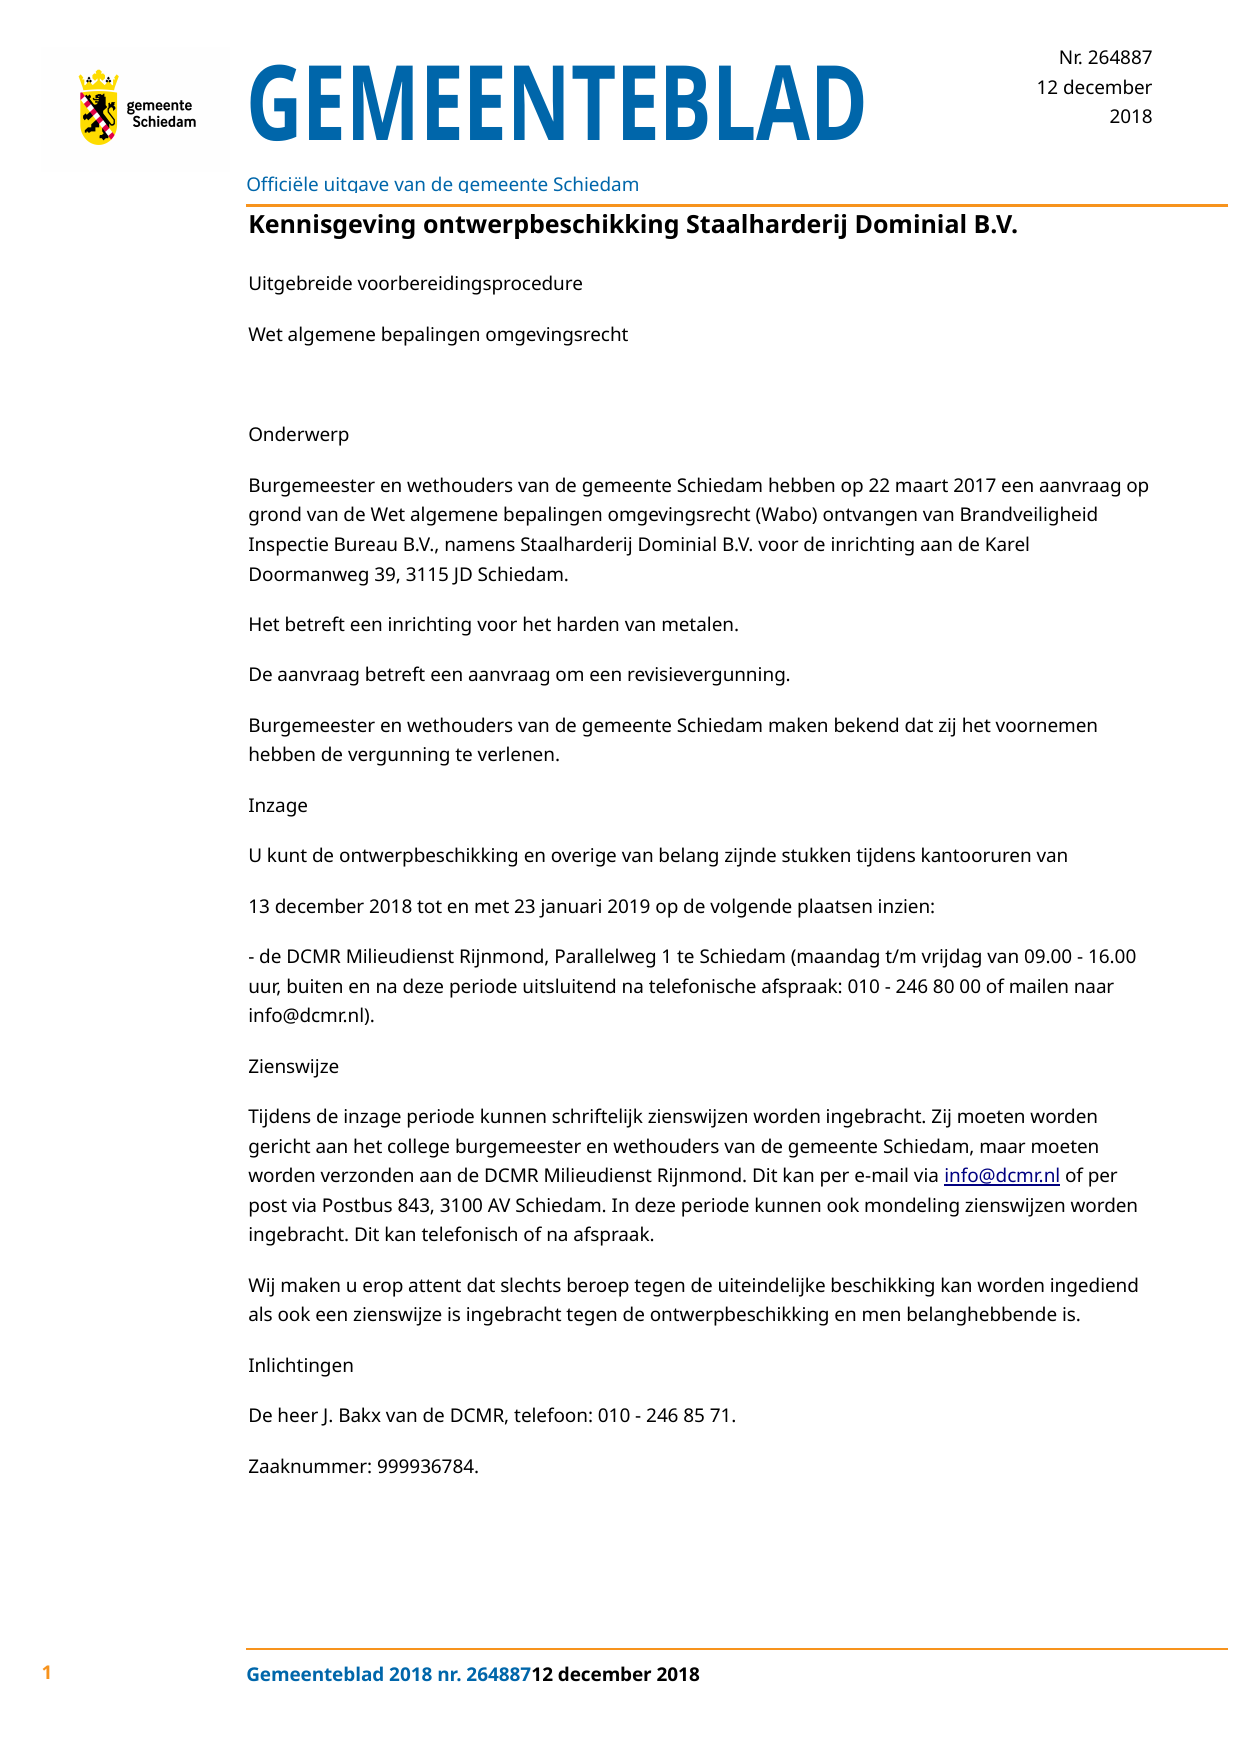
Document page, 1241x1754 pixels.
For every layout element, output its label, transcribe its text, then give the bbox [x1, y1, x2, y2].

picture [41, 47, 231, 172]
text De heer J. Bakx van de DCMR, telefoon: 010 - 246 85 71. [248, 1402, 1152, 1428]
text 13 december 2018 tot en met 23 januari 2019 op de volgende plaatsen inzien: [248, 893, 1152, 918]
text Wet algemene bepalingen omgevingsrecht [248, 321, 1152, 346]
text Burgemeester en wethouders van de gemeente Schiedam maken bekend dat zij het voornemen hebben de vergunning te verlenen. [248, 712, 1152, 767]
text Wij maken u erop attent dat slechts beroep tegen de uiteindelijke beschikking kan worden ingediend als ook een zienswijze is ingebracht tegen de ontwerpbeschikking en men belanghebbende is. [248, 1272, 1152, 1327]
text De aanvraag betreft een aanvraag om een revisievergunning. [248, 662, 1152, 687]
text Inlichtingen [248, 1352, 1152, 1378]
text Tijdens de inzage periode kunnen schriftelijk zienswijzen worden ingebracht. Zij moeten worden gericht aan het college burgemeester en wethouders van de gemeente Schiedam, maar moeten worden verzonden aan de DCMR Milieudienst Rijnmond. Dit kan per e-mail via info@dcmr.nl of per post via Postbus 843, 3100 AV Schiedam. In deze periode kunnen ook mondeling zienswijzen worden ingebracht. Dit kan telefonisch of na afspraak. [248, 1103, 1152, 1247]
text Onderwerp [248, 422, 1152, 447]
text U kunt de ontwerpbeschikking en overige van belang zijnde stukken tijdens kantooruren van [248, 842, 1152, 868]
text Zaaknummer: 999936784. [248, 1453, 1152, 1478]
text Zienswijze [248, 1053, 1152, 1078]
text Inzage [248, 792, 1152, 818]
text - de DCMR Milieudienst Rijnmond, Parallelweg 1 te Schiedam (maandag t/m vrijdag van 09.00 - 16.00 uur, buiten en na deze periode uitsluitend na telefonische afspraak: 010 - 246 80 00 of mailen naar info@dcmr.nl). [248, 943, 1152, 1028]
text Burgemeester en wethouders van de gemeente Schiedam hebben op 22 maart 2017 een aanvraag op grond van de Wet algemene bepalingen omgevingsrecht (Wabo) ontvangen van Brandveiligheid Inspectie Bureau B.V., namens Staalharderij Dominial B.V. voor de inrichting aan de Karel Doormanweg 39, 3115 JD Schiedam. [248, 472, 1152, 586]
text Uitgebreide voorbereidingsprocedure [248, 270, 1152, 296]
text Het betreft een inrichting voor het harden van metalen. [248, 611, 1152, 637]
text Kennisgeving ontwerpbeschikking Staalharderij Dominial B.V. [248, 207, 1152, 241]
